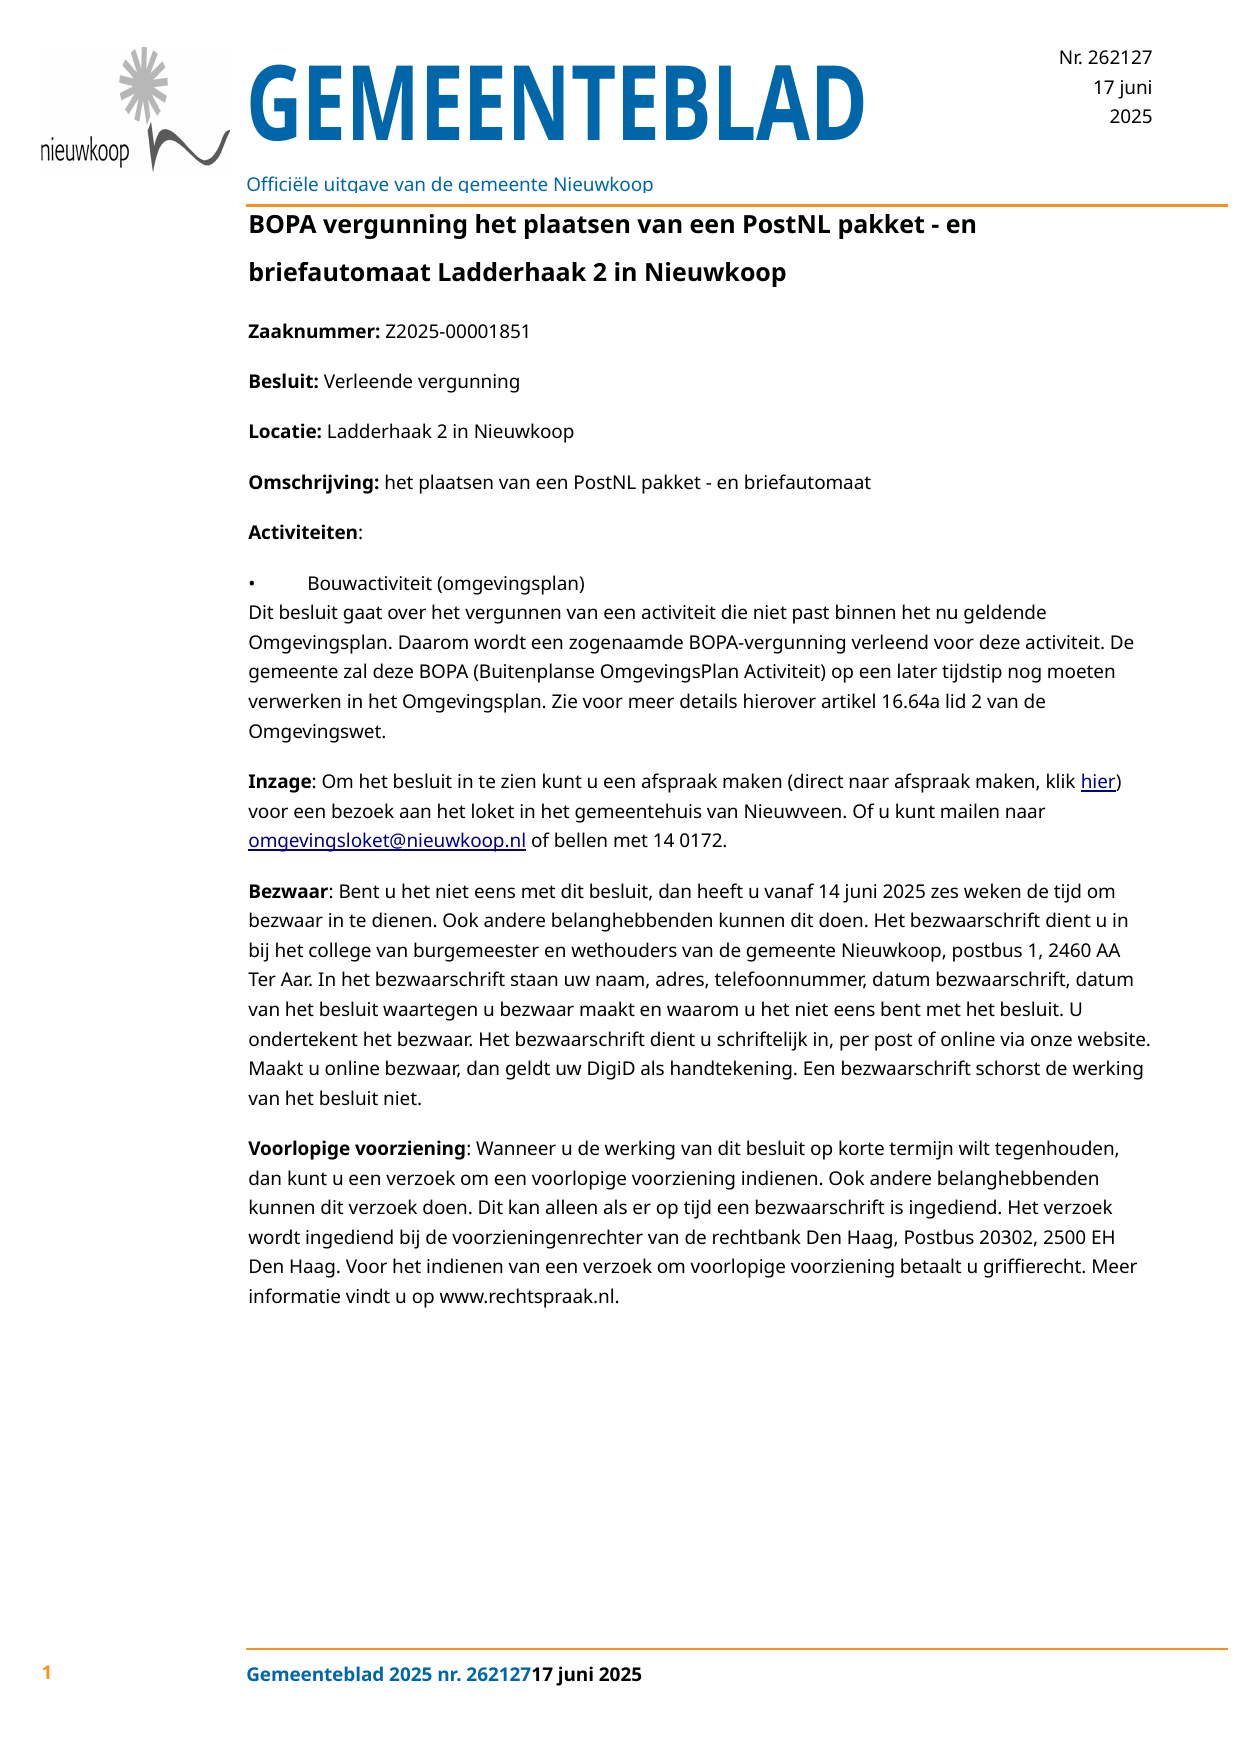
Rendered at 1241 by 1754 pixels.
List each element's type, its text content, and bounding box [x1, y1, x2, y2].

list Bouwactiviteit (omgevingsplan) [248, 570, 1152, 596]
text Besluit: Verleende vergunning [248, 368, 1152, 394]
picture [41, 47, 231, 172]
text Voorlopige voorziening: Wanneer u de werking van dit besluit op korte termijn wilt tegenhouden, dan kunt u een verzoek om een voorlopige voorziening indienen. Ook andere belanghebbenden kunnen dit verzoek doen. Dit kan alleen als er op tijd een bezwaarschrift is ingediend. Het verzoek wordt ingediend bij de voorzieningenrechter van de rechtbank Den Haag, Postbus 20302, 2500 EH Den Haag. Voor het indienen van een verzoek om voorlopige voorziening betaalt u griffierecht. Meer informatie vindt u op www.rechtspraak.nl. [248, 1135, 1152, 1309]
text Inzage: Om het besluit in te zien kunt u een afspraak maken (direct naar afspraak maken, klik hier) voor een bezoek aan het loket in het gemeentehuis van Nieuwveen. Of u kunt mailen naar omgevingsloket@nieuwkoop.nl of bellen met 14 0172. [248, 768, 1152, 853]
text Dit besluit gaat over het vergunnen van een activiteit die niet past binnen het nu geldende Omgevingsplan. Daarom wordt een zogenaamde BOPA-vergunning verleend voor deze activiteit. De gemeente zal deze BOPA (Buitenplanse OmgevingsPlan Activiteit) op een later tijdstip nog moeten verwerken in het Omgevingsplan. Zie voor meer details hierover artikel 16.64a lid 2 van de Omgevingswet. [248, 599, 1152, 744]
text Omschrijving: het plaatsen van een PostNL pakket - en briefautomaat [248, 469, 1152, 495]
text Zaaknummer: Z2025-00001851 [248, 318, 1152, 344]
text Locatie: Ladderhaak 2 in Nieuwkoop [248, 419, 1152, 444]
text Activiteiten: [248, 519, 1152, 545]
text BOPA vergunning het plaatsen van een PostNL pakket - en briefautomaat Ladderhaak 2 in Nieuwkoop [248, 207, 1152, 288]
text Bezwaar: Bent u het niet eens met dit besluit, dan heeft u vanaf 14 juni 2025 zes weken de tijd om bezwaar in te dienen. Ook andere belanghebbenden kunnen dit doen. Het bezwaarschrift dient u in bij het college van burgemeester en wethouders van de gemeente Nieuwkoop, postbus 1, 2460 AA Ter Aar. In het bezwaarschrift staan uw naam, adres, telefoonnummer, datum bezwaarschrift, datum van het besluit waartegen u bezwaar maakt en waarom u het niet eens bent met het besluit. U ondertekent het bezwaar. Het bezwaarschrift dient u schriftelijk in, per post of online via onze website. Maakt u online bezwaar, dan geldt uw DigiD als handtekening. Een bezwaarschrift schorst de werking van het besluit niet. [248, 878, 1152, 1111]
